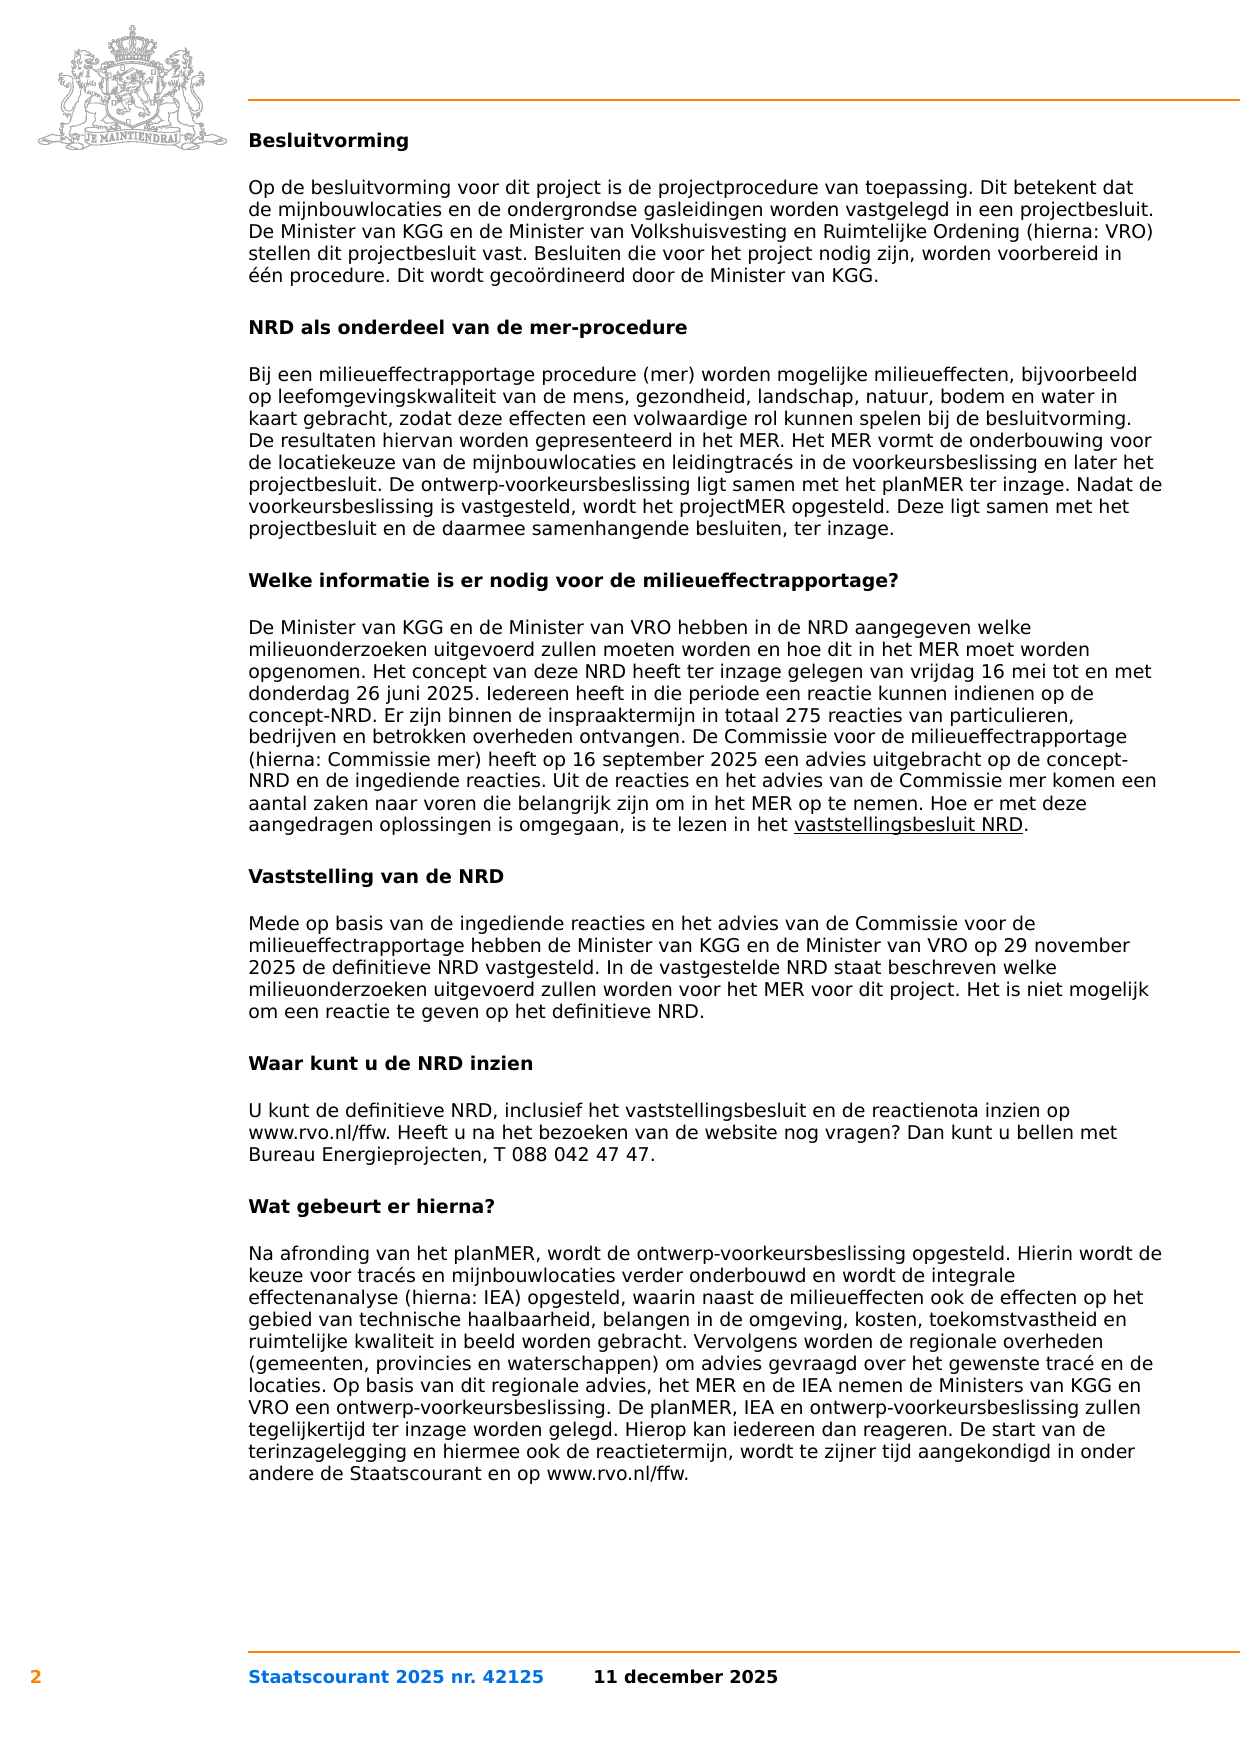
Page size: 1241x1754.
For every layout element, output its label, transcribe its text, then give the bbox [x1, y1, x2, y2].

text Na afronding van het planMER, wordt de ontwerp-voorkeursbeslissing opgesteld. Hierin wordt de keuze voor tracés en mijnbouwlocaties verder onderbouwd en wordt de integrale effectenanalyse (hierna: IEA) opgesteld, waarin naast de milieueffecten ook de effecten op het gebied van technische haalbaarheid, belangen in de omgeving, kosten, toekomstvastheid en ruimtelijke kwaliteit in beeld worden gebracht. Vervolgens worden de regionale overheden (gemeenten, provincies en waterschappen) om advies gevraagd over het gewenste tracé en de locaties. Op basis van dit regionale advies, het MER en de IEA nemen de Ministers van KGG en VRO een ontwerp-voorkeursbeslissing. De planMER, IEA en ontwerp-voorkeursbeslissing zullen tegelijkertijd ter inzage worden gelegd. Hierop kan iedereen dan reageren. De start van de terinzagelegging en hiermee ook de reactietermijn, wordt te zijner tijd aangekondigd in onder andere de Staatscourant en op www.rvo.nl/ffw. [248, 1243, 1163, 1485]
text U kunt de definitieve NRD, inclusief het vaststellingsbesluit en de reactienota inzien op www.rvo.nl/ffw. Heeft u na het bezoeken van de website nog vragen? Dan kunt u bellen met Bureau Energieprojecten, T 088 042 47 47. [248, 1100, 1163, 1166]
picture [38, 25, 227, 150]
subtitle Wat gebeurt er hierna? [248, 1196, 1163, 1218]
text Mede op basis van de ingediende reacties en het advies van de Commissie voor de milieueffectrapportage hebben de Minister van KGG en de Minister van VRO op 29 november 2025 de definitieve NRD vastgesteld. In de vastgestelde NRD staat beschreven welke milieuonderzoeken uitgevoerd zullen worden voor het MER voor dit project. Het is niet mogelijk om een reactie te geven op het definitieve NRD. [248, 913, 1163, 1023]
subtitle Besluitvorming [248, 130, 1163, 152]
subtitle Waar kunt u de NRD inzien [248, 1053, 1163, 1075]
subtitle Vaststelling van de NRD [248, 866, 1163, 888]
text Bij een milieueffectrapportage procedure (mer) worden mogelijke milieueffecten, bijvoorbeeld op leefomgevingskwaliteit van de mens, gezondheid, landschap, natuur, bodem en water in kaart gebracht, zodat deze effecten een volwaardige rol kunnen spelen bij de besluitvorming. De resultaten hiervan worden gepresenteerd in het MER. Het MER vormt de onderbouwing voor de locatiekeuze van de mijnbouwlocaties en leidingtracés in de voorkeursbeslissing en later het projectbesluit. De ontwerp-voorkeursbeslissing ligt samen met het planMER ter inzage. Nadat de voorkeursbeslissing is vastgesteld, wordt het projectMER opgesteld. Deze ligt samen met het projectbesluit en de daarmee samenhangende besluiten, ter inzage. [248, 364, 1163, 539]
text De Minister van KGG en de Minister van VRO hebben in de NRD aangegeven welke milieuonderzoeken uitgevoerd zullen moeten worden en hoe dit in het MER moet worden opgenomen. Het concept van deze NRD heeft ter inzage gelegen van vrijdag 16 mei tot en met donderdag 26 juni 2025. Iedereen heeft in die periode een reactie kunnen indienen op de concept-NRD. Er zijn binnen de inspraaktermijn in totaal 275 reacties van particulieren, bedrijven en betrokken overheden ontvangen. De Commissie voor de milieueffectrapportage (hierna: Commissie mer) heeft op 16 september 2025 een advies uitgebracht op de concept-NRD en de ingediende reacties. Uit de reacties en het advies van de Commissie mer komen een aantal zaken naar voren die belangrijk zijn om in het MER op te nemen. Hoe er met deze aangedragen oplossingen is omgegaan, is te lezen in het vaststellingsbesluit NRD. [248, 617, 1163, 836]
subtitle Welke informatie is er nodig voor de milieueffectrapportage? [248, 569, 1163, 592]
text Op de besluitvorming voor dit project is de projectprocedure van toepassing. Dit betekent dat de mijnbouwlocaties en de ondergrondse gasleidingen worden vastgelegd in een projectbesluit. De Minister van KGG en de Minister van Volkshuisvesting en Ruimtelijke Ordening (hierna: VRO) stellen dit projectbesluit vast. Besluiten die voor het project nodig zijn, worden voorbereid in één procedure. Dit wordt gecoördineerd door de Minister van KGG. [248, 177, 1163, 287]
subtitle NRD als onderdeel van de mer-procedure [248, 317, 1163, 339]
